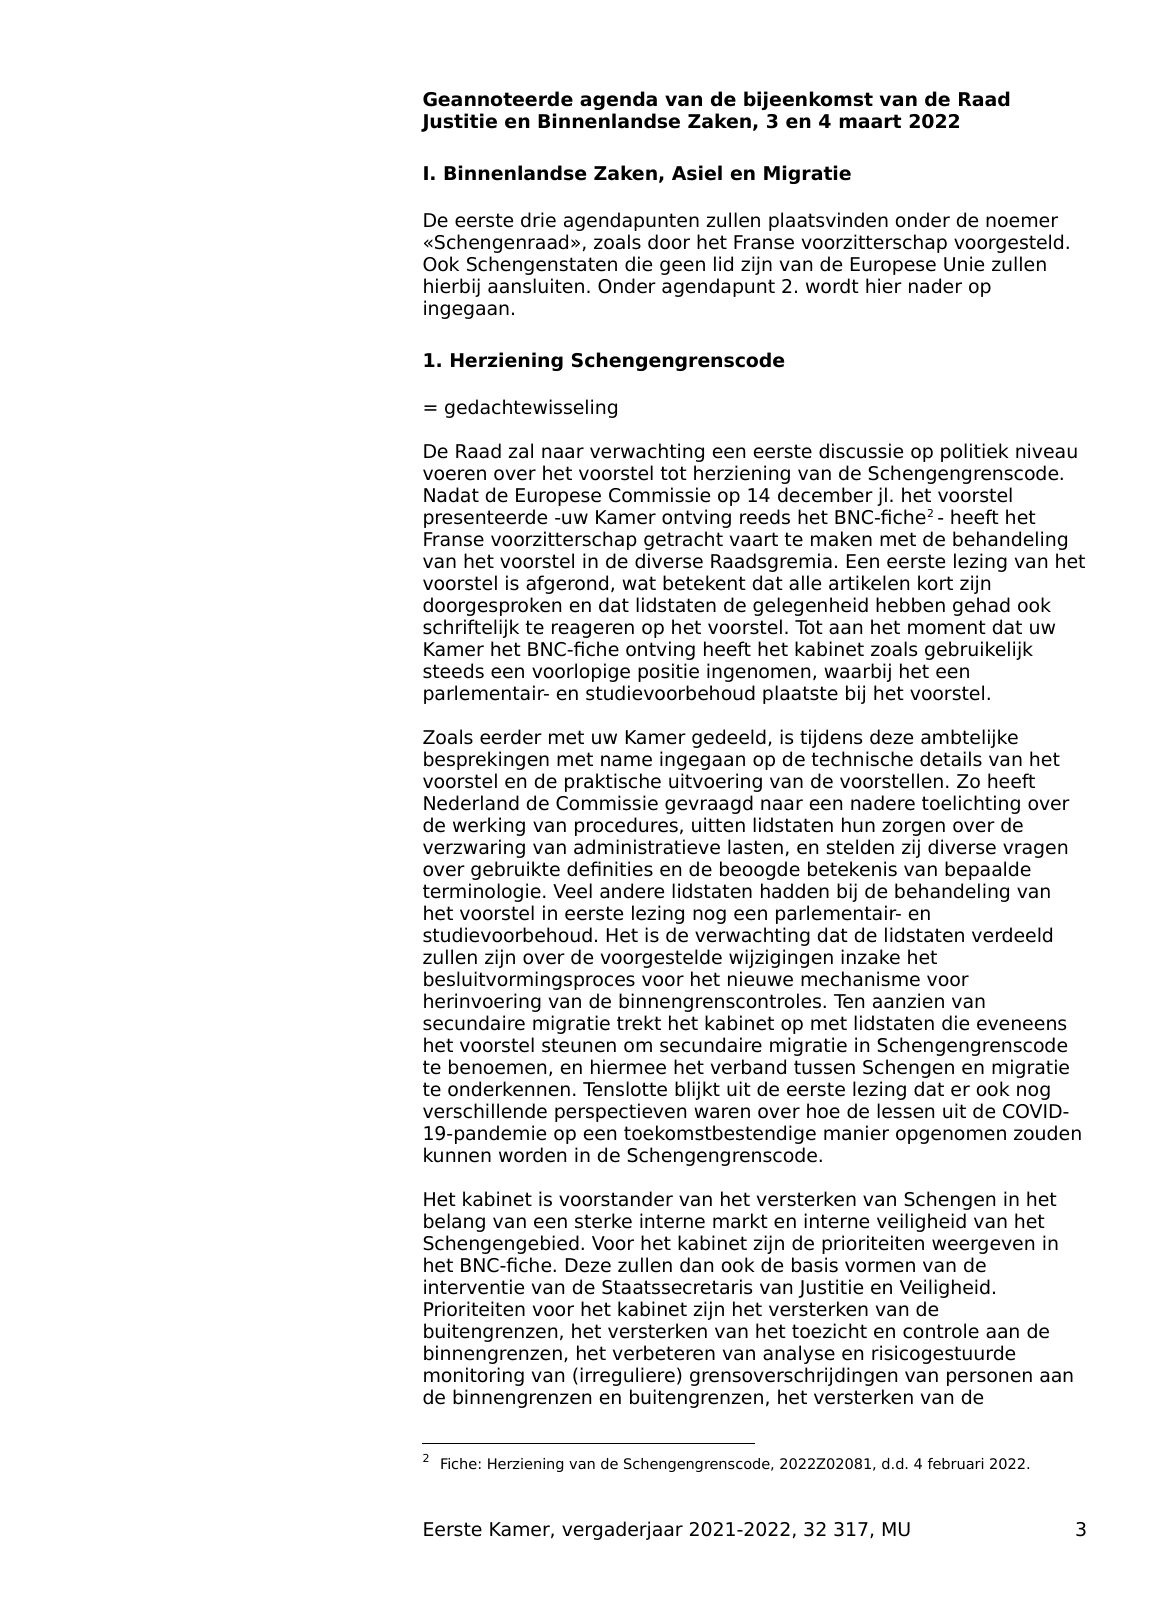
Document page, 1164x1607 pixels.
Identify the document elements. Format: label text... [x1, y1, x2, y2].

subtitle Geannoteerde agenda van de bijeenkomst van de Raad Justitie en Binnenlandse Zaken, 3 en 4 maart 2022 [422, 89, 1087, 133]
text = gedachtewisseling [422, 397, 1087, 419]
subtitle I. Binnenlandse Zaken, Asiel en Migratie [422, 163, 1087, 185]
text Zoals eerder met uw Kamer gedeeld, is tijdens deze ambtelijke besprekingen met name ingegaan op de technische details van het voorstel en de praktische uitvoering van de voorstellen. Zo heeft Nederland de Commissie gevraagd naar een nadere toelichting over de werking van procedures, uitten lidstaten hun zorgen over de verzwaring van administratieve lasten, en stelden zij diverse vragen over gebruikte definities en de beoogde betekenis van bepaalde terminologie. Veel andere lidstaten hadden bij de behandeling van het voorstel in eerste lezing nog een parlementair- en studievoorbehoud. Het is de verwachting dat de lidstaten verdeeld zullen zijn over de voorgestelde wijzigingen inzake het besluitvormingsproces voor het nieuwe mechanisme voor herinvoering van de binnengrenscontroles. Ten aanzien van secundaire migratie trekt het kabinet op met lidstaten die eveneens het voorstel steunen om secundaire migratie in Schengengrenscode te benoemen, en hiermee het verband tussen Schengen en migratie te onderkennen. Tenslotte blijkt uit de eerste lezing dat er ook nog verschillende perspectieven waren over hoe de lessen uit de COVID-19-pandemie op een toekomstbestendige manier opgenomen zouden kunnen worden in de Schengengrenscode. [422, 727, 1087, 1167]
text Fiche: Herziening van de Schengengrenscode, 2022Z02081, d.d. 4 februari 2022. [422, 1452, 1087, 1474]
text Het kabinet is voorstander van het versterken van Schengen in het belang van een sterke interne markt en interne veiligheid van het Schengengebied. Voor het kabinet zijn de prioriteiten weergeven in het BNC-fiche. Deze zullen dan ook de basis vormen van de interventie van de Staatssecretaris van Justitie en Veiligheid. Prioriteiten voor het kabinet zijn het versterken van de buitengrenzen, het versterken van het toezicht en controle aan de binnengrenzen, het verbeteren van analyse en risicogestuurde monitoring van (irreguliere) grensoverschrijdingen van personen aan de binnengrenzen en buitengrenzen, het versterken van de [422, 1189, 1087, 1408]
text De Raad zal naar verwachting een eerste discussie op politiek niveau voeren over het voorstel tot herziening van de Schengengrenscode. Nadat de Europese Commissie op 14 december jl. het voorstel presenteerde -uw Kamer ontving reeds het BNC-fiche- heeft het Franse voorzitterschap getracht vaart te maken met de behandeling van het voorstel in de diverse Raadsgremia. Een eerste lezing van het voorstel is afgerond, wat betekent dat alle artikelen kort zijn doorgesproken en dat lidstaten de gelegenheid hebben gehad ook schriftelijk te reageren op het voorstel. Tot aan het moment dat uw Kamer het BNC-fiche ontving heeft het kabinet zoals gebruikelijk steeds een voorlopige positie ingenomen, waarbij het een parlementair- en studievoorbehoud plaatste bij het voorstel. [422, 441, 1087, 705]
text De eerste drie agendapunten zullen plaatsvinden onder de noemer «Schengenraad», zoals door het Franse voorzitterschap voorgesteld. Ook Schengenstaten die geen lid zijn van de Europese Unie zullen hierbij aansluiten. Onder agendapunt 2. wordt hier nader op ingegaan. [422, 210, 1087, 320]
subtitle 1. Herziening Schengengrenscode [422, 350, 1087, 372]
